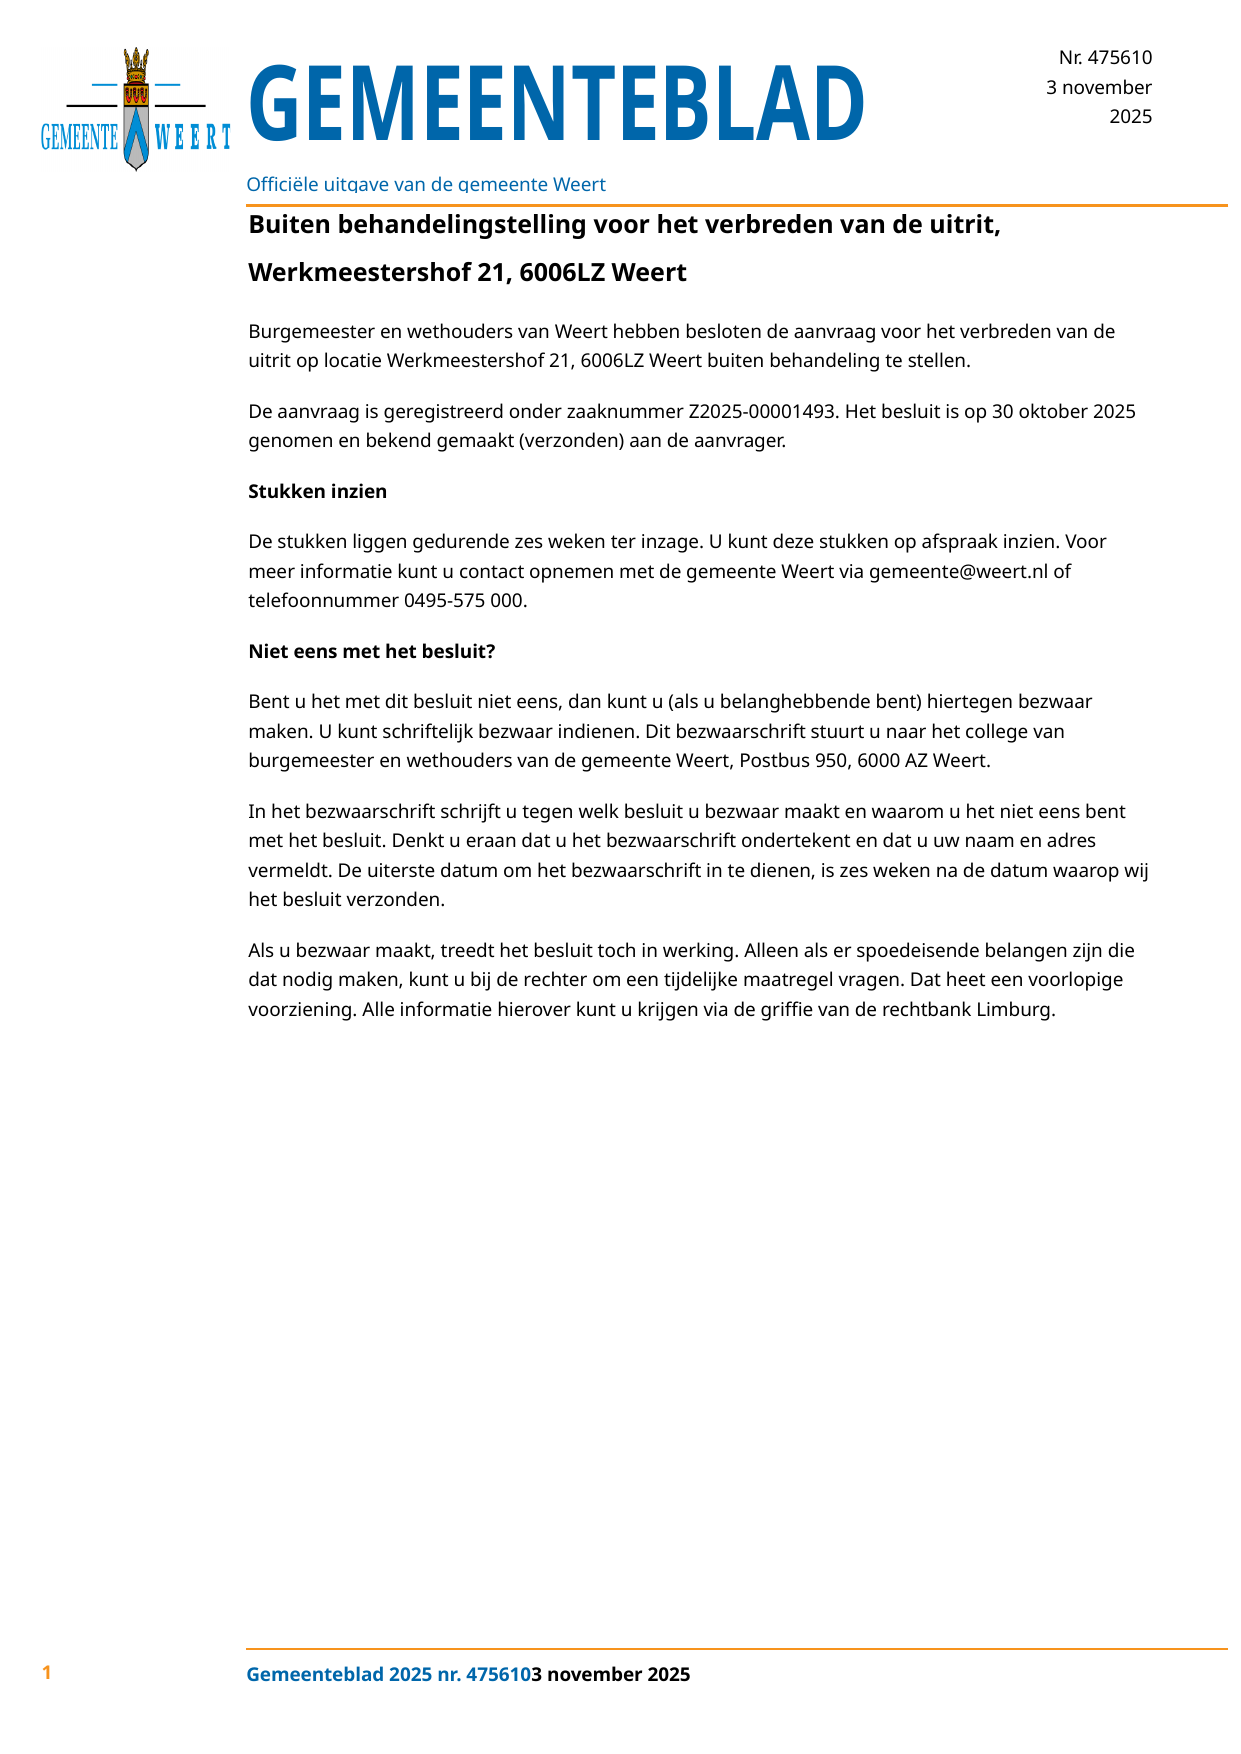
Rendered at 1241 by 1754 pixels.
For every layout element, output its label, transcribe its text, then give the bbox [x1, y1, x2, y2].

text De stukken liggen gedurende zes weken ter inzage. U kunt deze stukken op afspraak inzien. Voor meer informatie kunt u contact opnemen met de gemeente Weert via gemeente@weert.nl of telefoonnummer 0495-575 000. [248, 528, 1152, 613]
text De aanvraag is geregistreerd onder zaaknummer Z2025-00001493. Het besluit is op 30 oktober 2025 genomen en bekend gemaakt (verzonden) aan de aanvrager. [248, 398, 1152, 453]
text In het bezwaarschrift schrijft u tegen welk besluit u bezwaar maakt en waarom u het niet eens bent met het besluit. Denkt u eraan dat u het bezwaarschrift ondertekent en dat u uw naam en adres vermeldt. De uiterste datum om het bezwaarschrift in te dienen, is zes weken na de datum waarop wij het besluit verzonden. [248, 798, 1152, 912]
text Niet eens met het besluit? [248, 638, 1152, 664]
picture [41, 47, 231, 172]
text Bent u het met dit besluit niet eens, dan kunt u (als u belanghebbende bent) hiertegen bezwaar maken. U kunt schriftelijk bezwaar indienen. Dit bezwaarschrift stuurt u naar het college van burgemeester en wethouders van de gemeente Weert, Postbus 950, 6000 AZ Weert. [248, 688, 1152, 773]
text Burgemeester en wethouders van Weert hebben besloten de aanvraag voor het verbreden van de uitrit op locatie Werkmeestershof 21, 6006LZ Weert buiten behandeling te stellen. [248, 318, 1152, 373]
text Als u bezwaar maakt, treedt het besluit toch in werking. Alleen als er spoedeisende belangen zijn die dat nodig maken, kunt u bij de rechter om een tijdelijke maatregel vragen. Dat heet een voorlopige voorziening. Alle informatie hierover kunt u krijgen via de griffie van de rechtbank Limburg. [248, 937, 1152, 1022]
text Buiten behandelingstelling voor het verbreden van de uitrit, Werkmeestershof 21, 6006LZ Weert [248, 207, 1152, 288]
text Stukken inzien [248, 478, 1152, 504]
